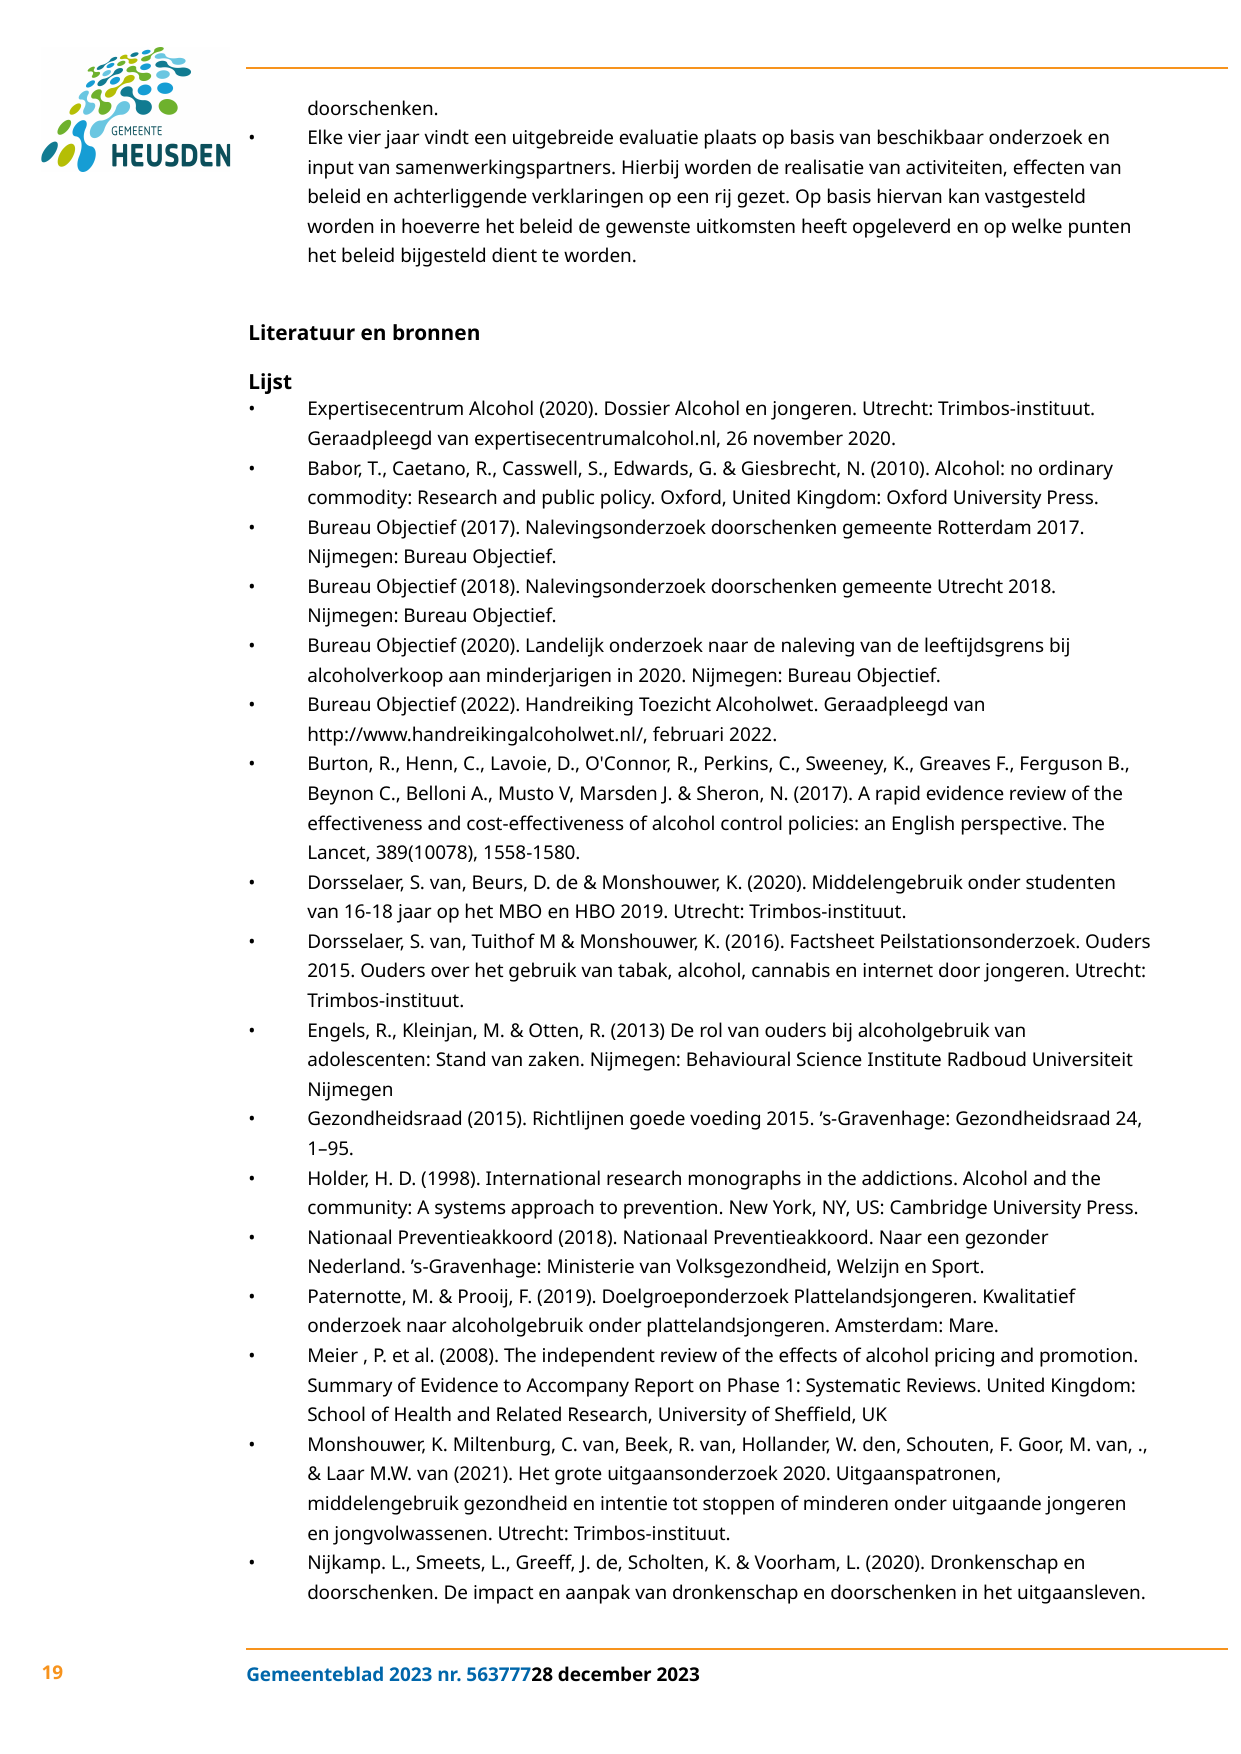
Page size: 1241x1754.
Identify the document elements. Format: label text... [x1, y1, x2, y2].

list Elke vier jaar vindt een uitgebreide evaluatie plaats op basis van beschikbaar onderzoek en input van samenwerkingspartners. Hierbij worden de realisatie van activiteiten, effecten van beleid en achterliggende verklaringen op een rij gezet. Op basis hiervan kan vastgesteld worden in hoeverre het beleid de gewenste uitkomsten heeft opgeleverd en op welke punten het beleid bijgesteld dient te worden. [248, 124, 1152, 268]
list Babor, T., Caetano, R., Casswell, S., Edwards, G. & Giesbrecht, N. (2010). Alcohol: no ordinary commodity: Research and public policy. Oxford, United Kingdom: Oxford University Press. [248, 455, 1152, 510]
picture [41, 47, 231, 172]
list Dorsselaer, S. van, Beurs, D. de & Monshouwer, K. (2020). Middelengebruik onder studenten van 16-18 jaar op het MBO en HBO 2019. Utrecht: Trimbos-instituut. [248, 869, 1152, 924]
list doorschenken. [248, 95, 1152, 121]
list Bureau Objectief (2018). Nalevingsonderzoek doorschenken gemeente Utrecht 2018. Nijmegen: Bureau Objectief. [248, 573, 1152, 628]
list Gezondheidsraad (2015). Richtlijnen goede voeding 2015. ’s-Gravenhage: Gezondheidsraad 24, 1–95. [248, 1106, 1152, 1161]
list Monshouwer, K. Miltenburg, C. van, Beek, R. van, Hollander, W. den, Schouten, F. Goor, M. van, ., & Laar M.W. van (2021). Het grote uitgaansonderzoek 2020. Uitgaanspatronen, middelengebruik gezondheid en intentie tot stoppen of minderen onder uitgaande jongeren en jongvolwassenen. Utrecht: Trimbos-instituut. [248, 1431, 1152, 1546]
text Literatuur en bronnen [248, 318, 1152, 346]
list Holder, H. D. (1998). International research monographs in the addictions. Alcohol and the community: A systems approach to prevention. New York, NY, US: Cambridge University Press. [248, 1165, 1152, 1220]
list Nijkamp. L., Smeets, L., Greeff, J. de, Scholten, K. & Voorham, L. (2020). Dronkenschap en doorschenken. De impact en aanpak van dronkenschap en doorschenken in het uitgaansleven. [248, 1549, 1152, 1605]
list Meier , P. et al. (2008). The independent review of the effects of alcohol pricing and promotion. Summary of Evidence to Accompany Report on Phase 1: Systematic Reviews. United Kingdom: School of Health and Related Research, University of Sheffield, UK [248, 1342, 1152, 1427]
list Engels, R., Kleinjan, M. & Otten, R. (2013) De rol van ouders bij alcoholgebruik van adolescenten: Stand van zaken. Nijmegen: Behavioural Science Institute Radboud Universiteit Nijmegen [248, 1017, 1152, 1102]
list Bureau Objectief (2017). Nalevingsonderzoek doorschenken gemeente Rotterdam 2017. Nijmegen: Bureau Objectief. [248, 514, 1152, 569]
list Bureau Objectief (2020). Landelijk onderzoek naar de naleving van de leeftijdsgrens bij alcoholverkoop aan minderjarigen in 2020. Nijmegen: Bureau Objectief. [248, 632, 1152, 688]
text Lijst [248, 367, 1152, 396]
list Nationaal Preventieakkoord (2018). Nationaal Preventieakkoord. Naar een gezonder Nederland. ’s-Gravenhage: Ministerie van Volksgezondheid, Welzijn en Sport. [248, 1224, 1152, 1279]
list Burton, R., Henn, C., Lavoie, D., O'Connor, R., Perkins, C., Sweeney, K., Greaves F., Ferguson B., Beynon C., Belloni A., Musto V, Marsden J. & Sheron, N. (2017). A rapid evidence review of the effectiveness and cost-effectiveness of alcohol control policies: an English perspective. The Lancet, 389(10078), 1558-1580. [248, 751, 1152, 865]
list Dorsselaer, S. van, Tuithof M & Monshouwer, K. (2016). Factsheet Peilstationsonderzoek. Ouders 2015. Ouders over het gebruik van tabak, alcohol, cannabis en internet door jongeren. Utrecht: Trimbos-instituut. [248, 928, 1152, 1013]
list Bureau Objectief (2022). Handreiking Toezicht Alcoholwet. Geraadpleegd van http://www.handreikingalcoholwet.nl/, februari 2022. [248, 691, 1152, 747]
list Paternotte, M. & Prooij, F. (2019). Doelgroeponderzoek Plattelandsjongeren. Kwalitatief onderzoek naar alcoholgebruik onder plattelandsjongeren. Amsterdam: Mare. [248, 1283, 1152, 1338]
list Expertisecentrum Alcohol (2020). Dossier Alcohol en jongeren. Utrecht: Trimbos-instituut. Geraadpleegd van expertisecentrumalcohol.nl, 26 november 2020. [248, 396, 1152, 451]
